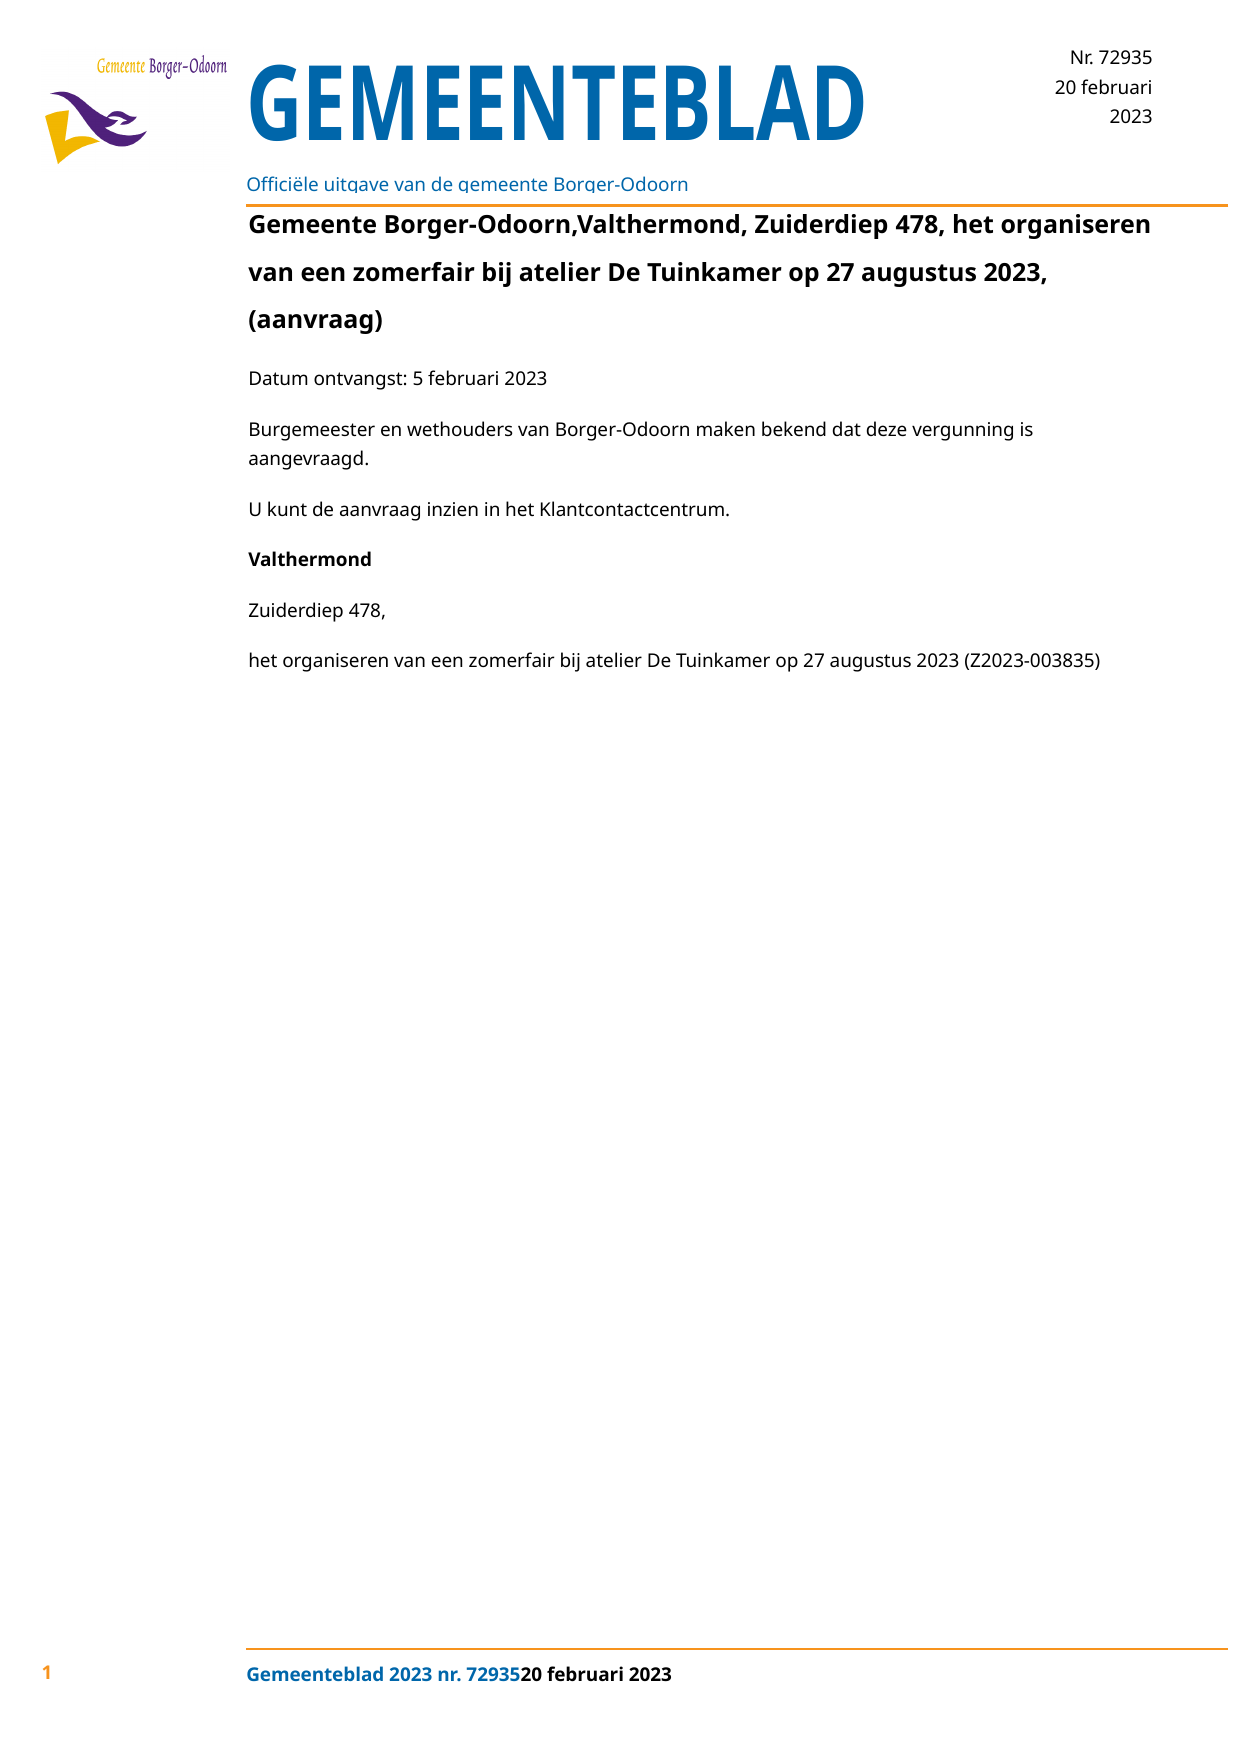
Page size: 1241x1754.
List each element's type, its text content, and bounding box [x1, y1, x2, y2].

text Datum ontvangst: 5 februari 2023 [248, 366, 1152, 391]
text Burgemeester en wethouders van Borger-Odoorn maken bekend dat deze vergunning is aangevraagd. [248, 416, 1152, 471]
text Gemeente Borger-Odoorn,Valthermond, Zuiderdiep 478, het organiseren van een zomerfair bij atelier De Tuinkamer op 27 augustus 2023, (aanvraag) [248, 207, 1152, 336]
text Valthermond [248, 546, 1152, 572]
text Zuiderdiep 478, [248, 597, 1152, 622]
text het organiseren van een zomerfair bij atelier De Tuinkamer op 27 augustus 2023 (Z2023-003835) [248, 647, 1152, 673]
text U kunt de aanvraag inzien in het Klantcontactcentrum. [248, 496, 1152, 522]
picture [41, 47, 231, 172]
